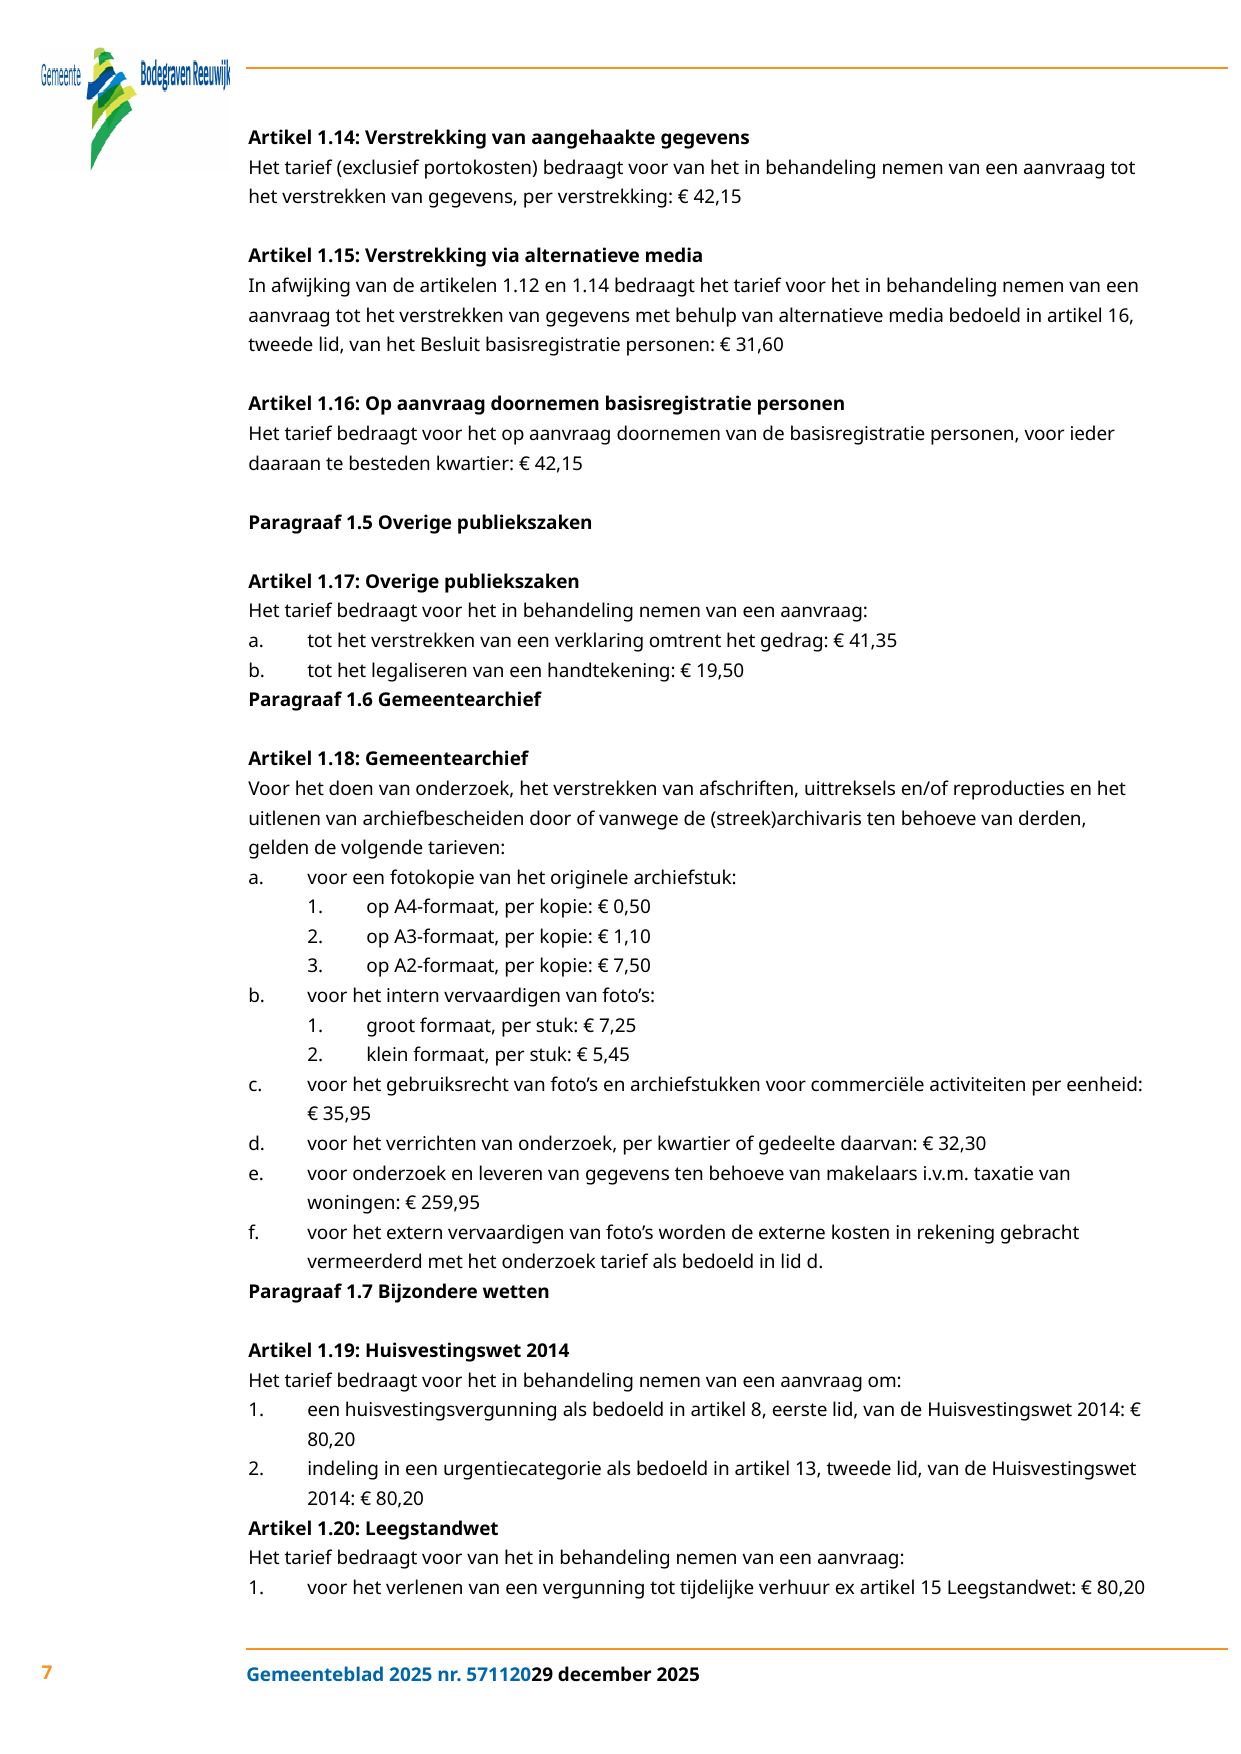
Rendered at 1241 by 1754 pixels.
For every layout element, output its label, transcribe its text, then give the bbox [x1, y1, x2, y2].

list voor het intern vervaardigen van foto’s: [248, 982, 1152, 1008]
text Artikel 1.19: Huisvestingswet 2014 [248, 1337, 1152, 1363]
list tot het verstrekken van een verklaring omtrent het gedrag: € 41,35 [248, 627, 1152, 653]
text Paragraaf 1.7 Bijzondere wetten [248, 1278, 1152, 1304]
list voor onderzoek en leveren van gegevens ten behoeve van makelaars i.v.m. taxatie van woningen: € 259,95 [248, 1160, 1152, 1215]
list voor het verlenen van een vergunning tot tijdelijke verhuur ex artikel 15 Leegstandwet: € 80,20 [248, 1574, 1152, 1600]
text In afwijking van de artikelen 1.12 en 1.14 bedraagt het tarief voor het in behandeling nemen van een aanvraag tot het verstrekken van gegevens met behulp van alternatieve media bedoeld in artikel 16, tweede lid, van het Besluit basisregistratie personen: € 31,60 [248, 272, 1152, 357]
text Het tarief bedraagt voor het op aanvraag doornemen van de basisregistratie personen, voor ieder daaraan te besteden kwartier: € 42,15 [248, 420, 1152, 476]
list een huisvestingsvergunning als bedoeld in artikel 8, eerste lid, van de Huisvestingswet 2014: € 80,20 [248, 1396, 1152, 1452]
list voor een fotokopie van het originele archiefstuk: [248, 864, 1152, 890]
text Artikel 1.14: Verstrekking van aangehaakte gegevens [248, 124, 1152, 150]
text Voor het doen van onderzoek, het verstrekken van afschriften, uittreksels en/of reproducties en het uitlenen van archiefbescheiden door of vanwege de (streek)archivaris ten behoeve van derden, gelden de volgende tarieven: [248, 775, 1152, 860]
text Het tarief bedraagt voor van het in behandeling nemen van een aanvraag: [248, 1544, 1152, 1570]
text Artikel 1.18: Gemeentearchief [248, 746, 1152, 771]
text Het tarief bedraagt voor het in behandeling nemen van een aanvraag om: [248, 1367, 1152, 1393]
list op A3-formaat, per kopie: € 1,10 [307, 923, 1152, 949]
list klein formaat, per stuk: € 5,45 [307, 1041, 1152, 1067]
list indeling in een urgentiecategorie als bedoeld in artikel 13, tweede lid, van de Huisvestingswet 2014: € 80,20 [248, 1456, 1152, 1511]
list groot formaat, per stuk: € 7,25 [307, 1012, 1152, 1038]
text Het tarief (exclusief portokosten) bedraagt voor van het in behandeling nemen van een aanvraag tot het verstrekken van gegevens, per verstrekking: € 42,15 [248, 154, 1152, 209]
list voor het verrichten van onderzoek, per kwartier of gedeelte daarvan: € 32,30 [248, 1130, 1152, 1156]
list voor het gebruiksrecht van foto’s en archiefstukken voor commerciële activiteiten per eenheid: € 35,95 [248, 1071, 1152, 1126]
text Paragraaf 1.6 Gemeentearchief [248, 686, 1152, 712]
text Paragraaf 1.5 Overige publiekszaken [248, 509, 1152, 535]
text Artikel 1.15: Verstrekking via alternatieve media [248, 243, 1152, 268]
text Artikel 1.20: Leegstandwet [248, 1515, 1152, 1541]
list op A2-formaat, per kopie: € 7,50 [307, 953, 1152, 978]
text Artikel 1.16: Op aanvraag doornemen basisregistratie personen [248, 391, 1152, 416]
text Het tarief bedraagt voor het in behandeling nemen van een aanvraag: [248, 598, 1152, 623]
text Artikel 1.17: Overige publiekszaken [248, 568, 1152, 594]
list op A4-formaat, per kopie: € 0,50 [307, 893, 1152, 919]
list voor het extern vervaardigen van foto’s worden de externe kosten in rekening gebracht vermeerderd met het onderzoek tarief als bedoeld in lid d. [248, 1219, 1152, 1274]
picture [41, 47, 231, 172]
list tot het legaliseren van een handtekening: € 19,50 [248, 657, 1152, 683]
